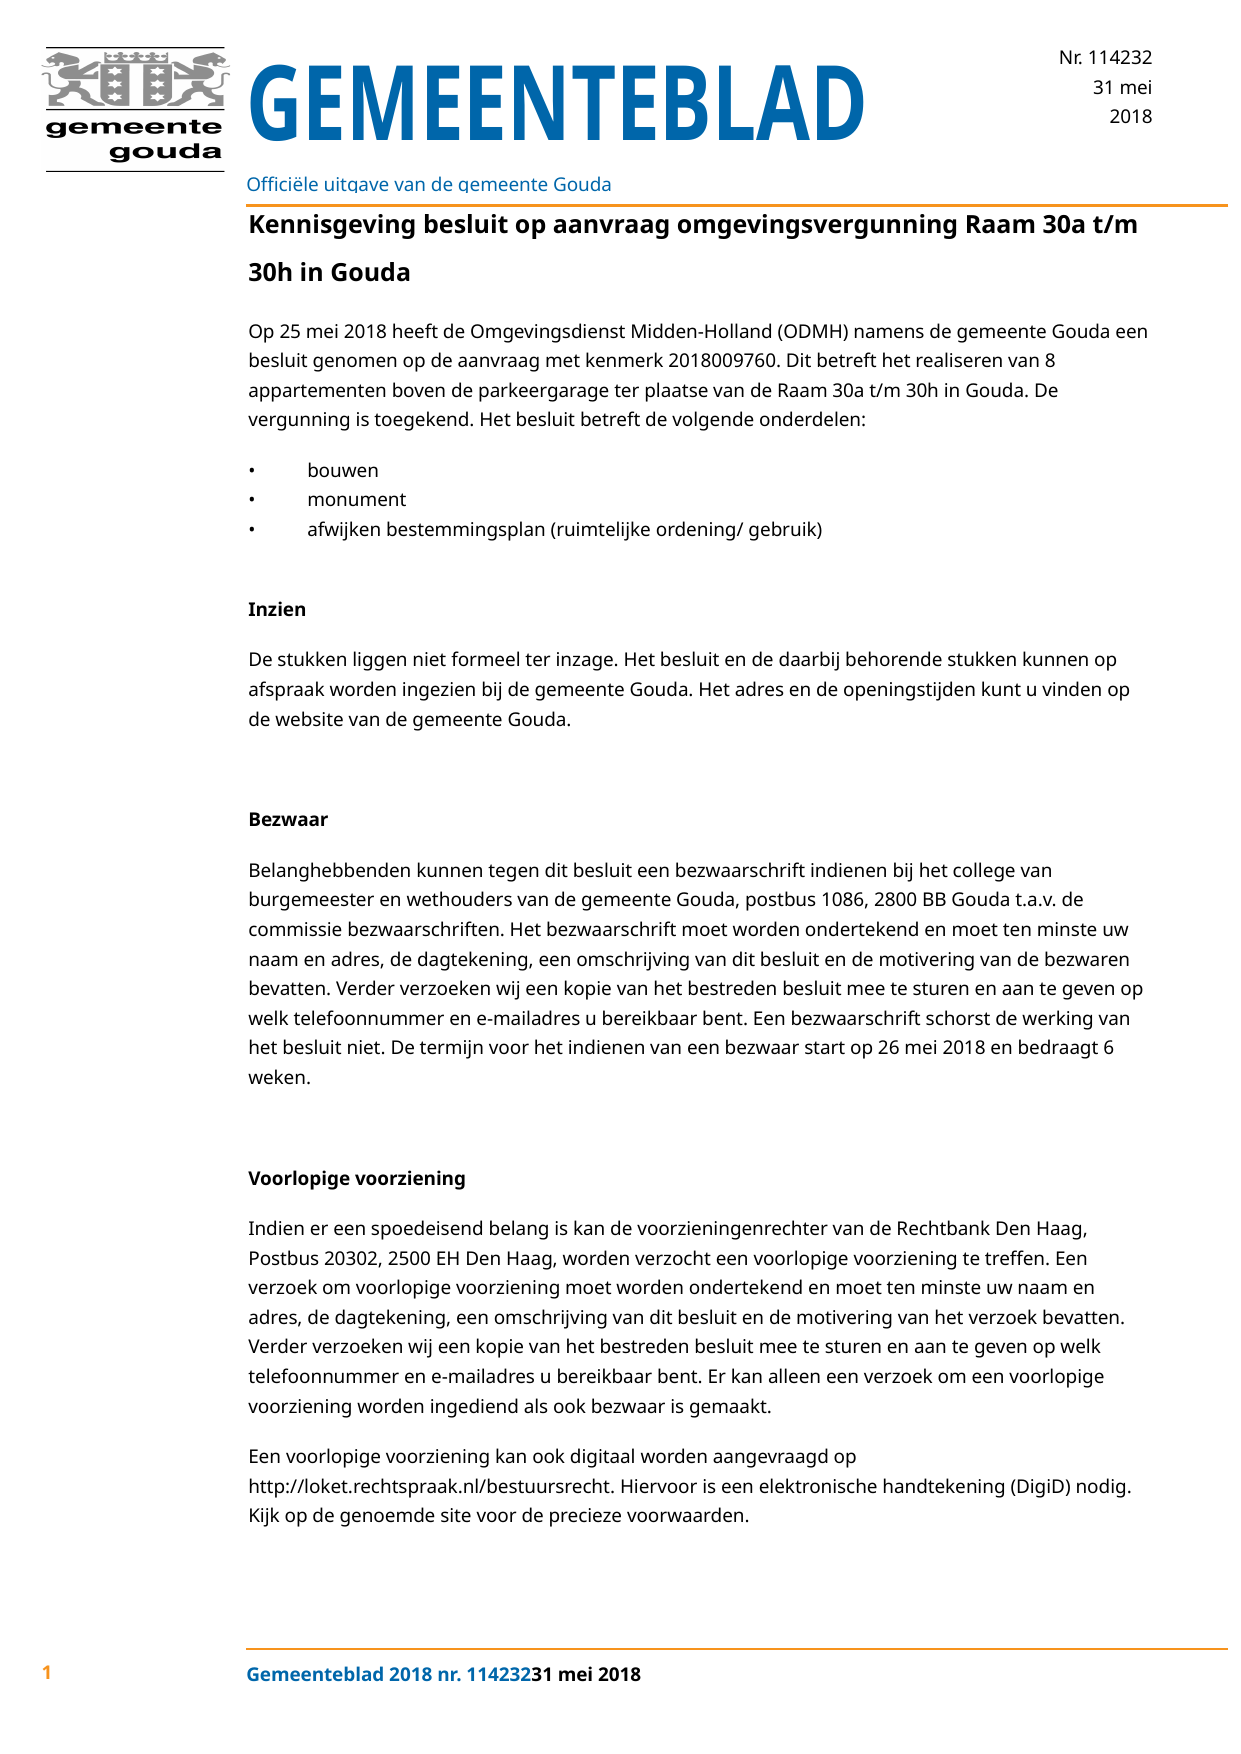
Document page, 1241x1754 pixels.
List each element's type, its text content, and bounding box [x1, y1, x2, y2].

text Een voorlopige voorziening kan ook digitaal worden aangevraagd op http://loket.rechtspraak.nl/bestuursrecht. Hiervoor is een elektronische handtekening (DigiD) nodig. Kijk op de genoemde site voor de precieze voorwaarden. [248, 1443, 1152, 1528]
text Voorlopige voorziening [248, 1165, 1152, 1191]
text Indien er een spoedeisend belang is kan de voorzieningenrechter van de Rechtbank Den Haag, Postbus 20302, 2500 EH Den Haag, worden verzocht een voorlopige voorziening te treffen. Een verzoek om voorlopige voorziening moet worden ondertekend en moet ten minste uw naam en adres, de dagtekening, een omschrijving van dit besluit en de motivering van het verzoek bevatten. Verder verzoeken wij een kopie van het bestreden besluit mee te sturen en aan te geven op welk telefoonnummer en e-mailadres u bereikbaar bent. Er kan alleen een verzoek om een voorlopige voorziening worden ingediend als ook bezwaar is gemaakt. [248, 1215, 1152, 1419]
text Inzien [248, 596, 1152, 622]
picture [41, 47, 231, 172]
text De stukken liggen niet formeel ter inzage. Het besluit en de daarbij behorende stukken kunnen op afspraak worden ingezien bij de gemeente Gouda. Het adres en de openingstijden kunt u vinden op de website van de gemeente Gouda. [248, 647, 1152, 732]
text Kennisgeving besluit op aanvraag omgevingsvergunning Raam 30a t/m 30h in Gouda [248, 207, 1152, 288]
text Op 25 mei 2018 heeft de Omgevingsdienst Midden-Holland (ODMH) namens de gemeente Gouda een besluit genomen op de aanvraag met kenmerk 2018009760. Dit betreft het realiseren van 8 appartementen boven de parkeergarage ter plaatse van de Raam 30a t/m 30h in Gouda. De vergunning is toegekend. Het besluit betreft de volgende onderdelen: [248, 318, 1152, 432]
list afwijken bestemmingsplan (ruimtelijke ordening/ gebruik) [248, 516, 1152, 542]
text Belanghebbenden kunnen tegen dit besluit een bezwaarschrift indienen bij het college van burgemeester en wethouders van de gemeente Gouda, postbus 1086, 2800 BB Gouda t.a.v. de commissie bezwaarschriften. Het bezwaarschrift moet worden ondertekend en moet ten minste uw naam en adres, de dagtekening, een omschrijving van dit besluit en de motivering van de bezwaren bevatten. Verder verzoeken wij een kopie van het bestreden besluit mee te sturen en aan te geven op welk telefoonnummer en e-mailadres u bereikbaar bent. Een bezwaarschrift schorst de werking van het besluit niet. De termijn voor het indienen van een bezwaar start op 26 mei 2018 en bedraagt 6 weken. [248, 857, 1152, 1090]
list monument [248, 487, 1152, 512]
text Bezwaar [248, 807, 1152, 832]
list bouwen [248, 457, 1152, 483]
